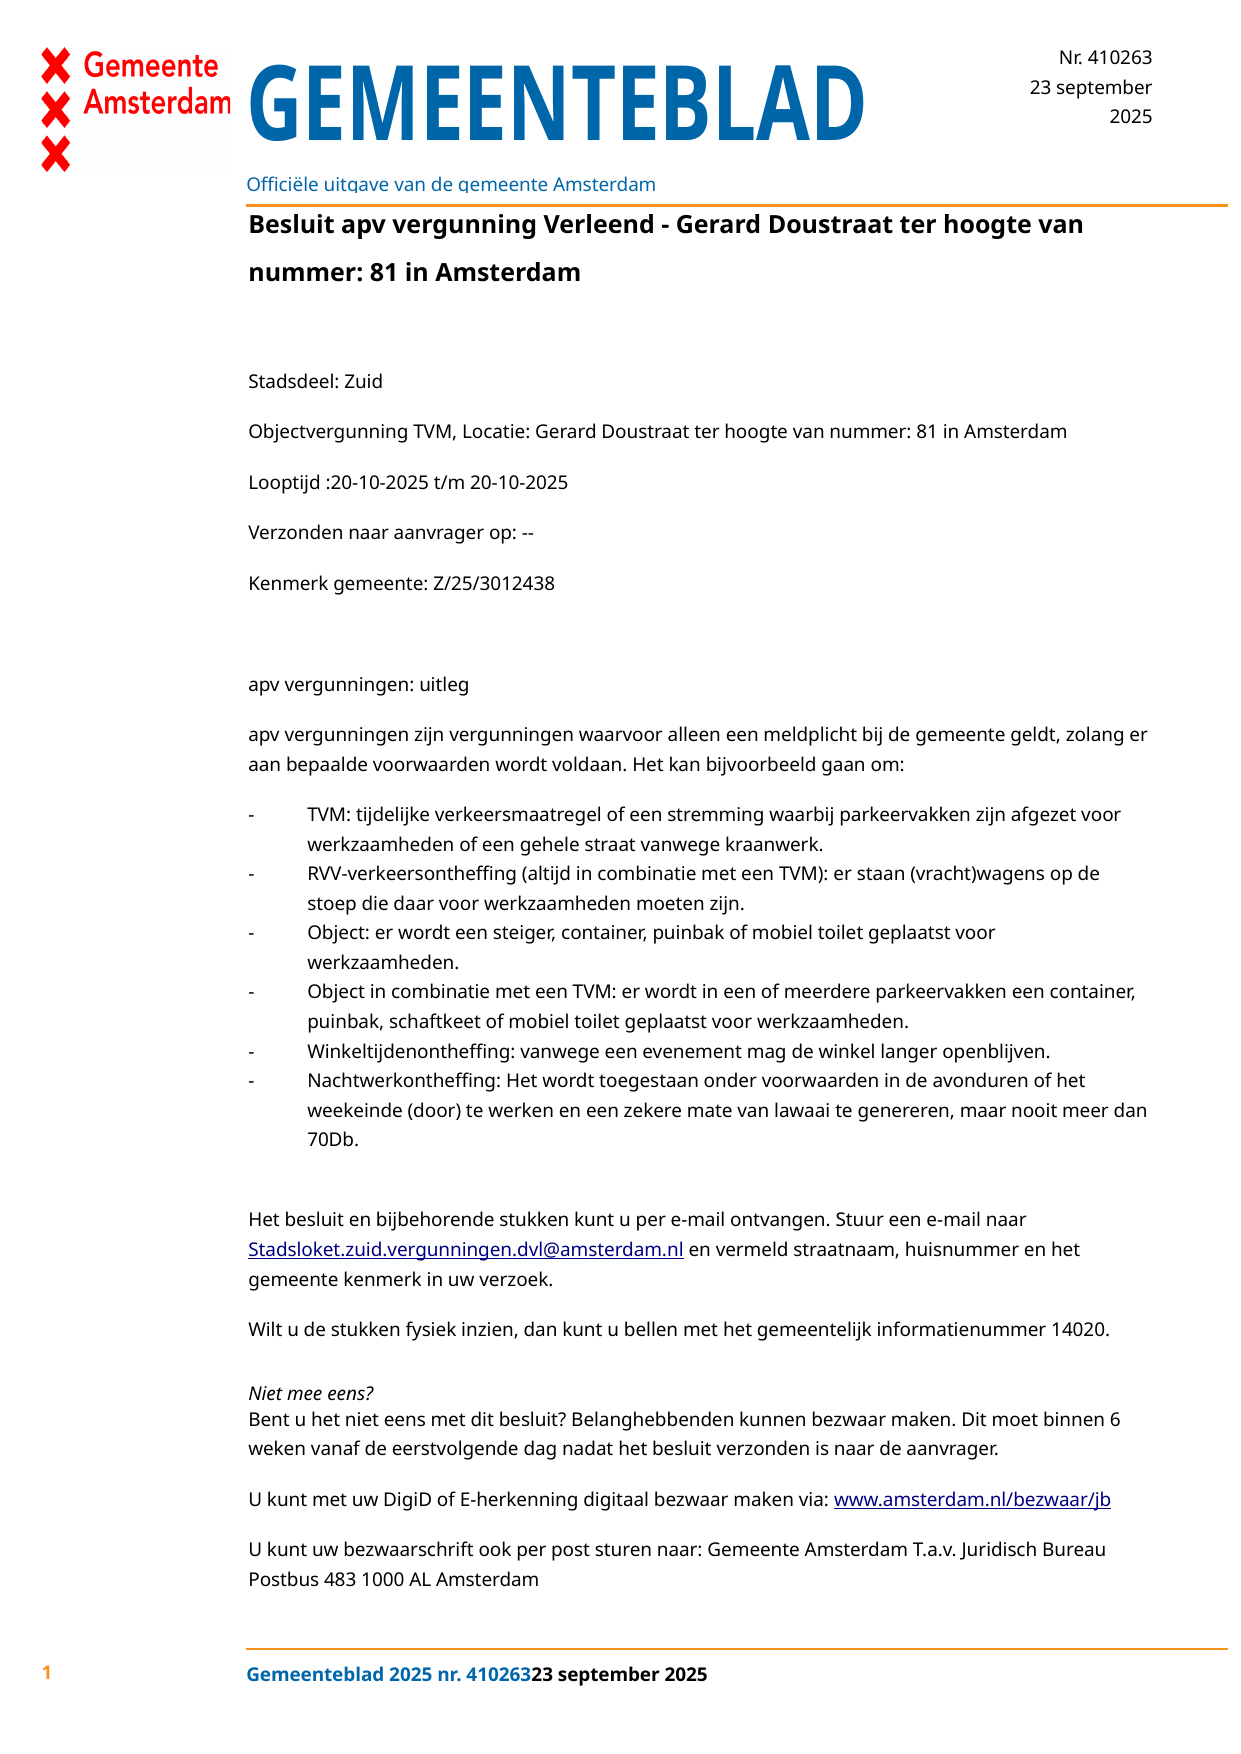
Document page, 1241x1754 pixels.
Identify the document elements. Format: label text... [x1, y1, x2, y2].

picture [41, 47, 231, 172]
text Objectvergunning TVM, Locatie: Gerard Doustraat ter hoogte van nummer: 81 in Amsterdam [248, 419, 1152, 444]
list TVM: tijdelijke verkeersmaatregel of een stremming waarbij parkeervakken zijn afgezet voor werkzaamheden of een gehele straat vanwege kraanwerk. [248, 801, 1152, 857]
list Object: er wordt een steiger, container, puinbak of mobiel toilet geplaatst voor werkzaamheden. [248, 919, 1152, 975]
text Verzonden naar aanvrager op: -- [248, 519, 1152, 545]
list Winkeltijdenontheffing: vanwege een evenement mag de winkel langer openblijven. [248, 1038, 1152, 1064]
text Besluit apv vergunning Verleend - Gerard Doustraat ter hoogte van nummer: 81 in Amsterdam [248, 207, 1152, 288]
text Niet mee eens? [248, 1380, 1152, 1406]
text apv vergunningen zijn vergunningen waarvoor alleen een meldplicht bij de gemeente geldt, zolang er aan bepaalde voorwaarden wordt voldaan. Het kan bijvoorbeeld gaan om: [248, 721, 1152, 777]
text U kunt uw bezwaarschrift ook per post sturen naar: Gemeente Amsterdam T.a.v. Juridisch Bureau Postbus 483 1000 AL Amsterdam [248, 1536, 1152, 1592]
list RVV-verkeersontheffing (altijd in combinatie met een TVM): er staan (vracht)wagens op de stoep die daar voor werkzaamheden moeten zijn. [248, 860, 1152, 916]
text apv vergunningen: uitleg [248, 671, 1152, 697]
text Stadsdeel: Zuid [248, 368, 1152, 394]
list Nachtwerkontheffing: Het wordt toegestaan onder voorwaarden in de avonduren of het weekeinde (door) te werken en een zekere mate van lawaai te genereren, maar nooit meer dan 70Db. [248, 1067, 1152, 1152]
text Kenmerk gemeente: Z/25/3012438 [248, 570, 1152, 596]
text Het besluit en bijbehorende stukken kunt u per e-mail ontvangen. Stuur een e-mail naar Stadsloket.zuid.vergunningen.dvl@amsterdam.nl en vermeld straatnaam, huisnummer en het gemeente kenmerk in uw verzoek. [248, 1207, 1152, 1292]
text Looptijd :20-10-2025 t/m 20-10-2025 [248, 469, 1152, 495]
list Object in combinatie met een TVM: er wordt in een of meerdere parkeervakken een container, puinbak, schaftkeet of mobiel toilet geplaatst voor werkzaamheden. [248, 979, 1152, 1034]
text Wilt u de stukken fysiek inzien, dan kunt u bellen met het gemeentelijk informatienummer 14020. [248, 1316, 1152, 1342]
text Bent u het niet eens met dit besluit? Belanghebbenden kunnen bezwaar maken. Dit moet binnen 6 weken vanaf de eerstvolgende dag nadat het besluit verzonden is naar de aanvrager. [248, 1406, 1152, 1461]
text U kunt met uw DigiD of E-herkenning digitaal bezwaar maken via: www.amsterdam.nl/bezwaar/jb [248, 1486, 1152, 1512]
